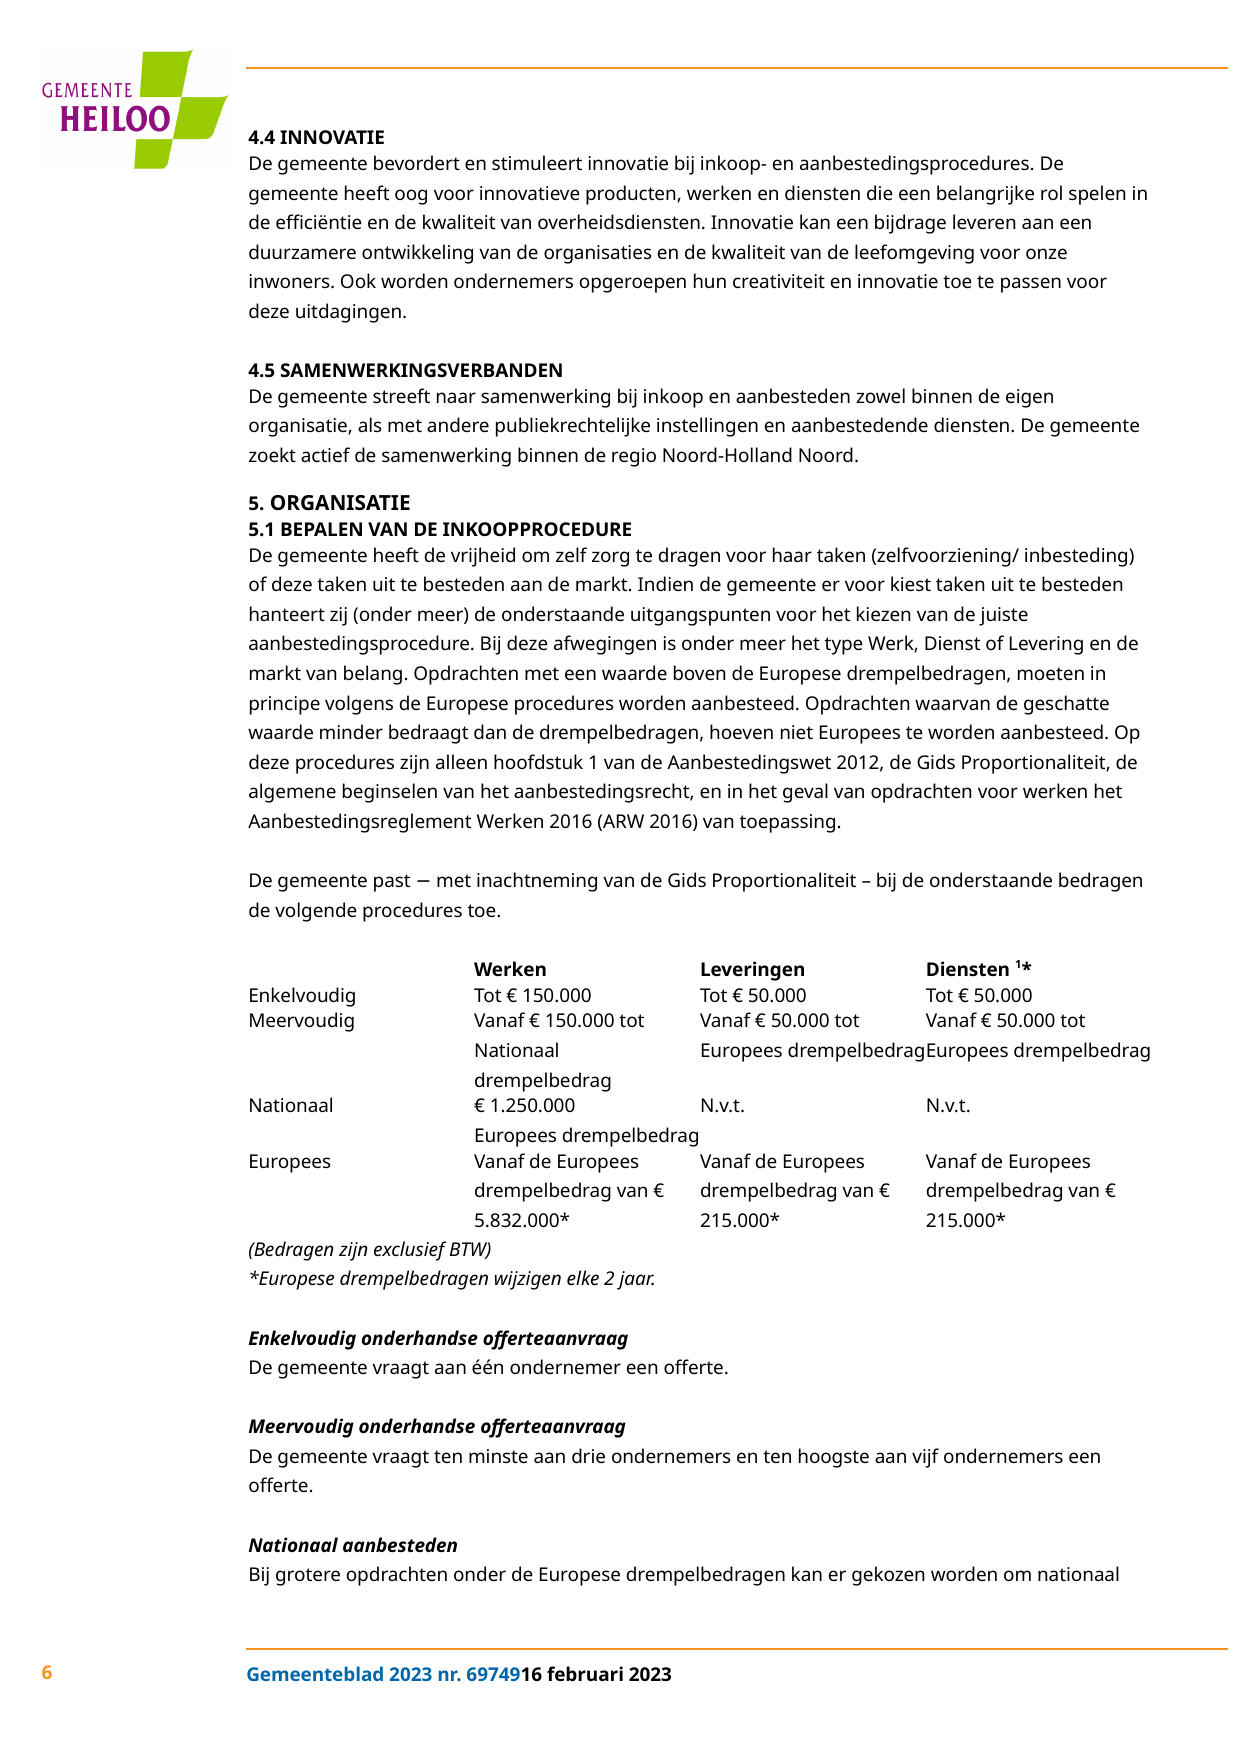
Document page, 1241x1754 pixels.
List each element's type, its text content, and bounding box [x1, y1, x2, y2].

table_cell N.v.t. [926, 1093, 1152, 1148]
table_cell Vanaf € 50.000 tot Europees drempelbedrag [926, 1008, 1152, 1092]
text De gemeente vraagt ten minste aan drie ondernemers en ten hoogste aan vijf ondernemers een offerte. [248, 1443, 1152, 1498]
table_header Leveringen [700, 956, 926, 982]
table_header Werken [474, 956, 700, 982]
table_cell Vanaf de Europees drempelbedrag van € 215.000* [926, 1148, 1152, 1233]
table_cell N.v.t. [700, 1093, 926, 1148]
picture [41, 47, 231, 172]
text 5. ORGANISATIE [248, 488, 1152, 516]
table_cell Europees [248, 1148, 474, 1233]
table_cell Tot € 50.000 [926, 982, 1152, 1008]
table_cell Vanaf de Europees drempelbedrag van € 215.000* [700, 1148, 926, 1233]
text Meervoudig onderhandse offerteaanvraag [248, 1413, 1152, 1439]
table_cell € 1.250.000 Europees drempelbedrag [474, 1093, 700, 1148]
text (Bedragen zijn exclusief BTW) [248, 1236, 1152, 1262]
table_header Diensten 1* [926, 956, 1152, 982]
table_cell Vanaf € 150.000 tot Nationaal drempelbedrag [474, 1008, 700, 1092]
table_cell Nationaal [248, 1093, 474, 1148]
table_header [248, 956, 474, 982]
table_cell Vanaf € 50.000 tot Europees drempelbedrag [700, 1008, 926, 1092]
table_cell Tot € 150.000 [474, 982, 700, 1008]
text De gemeente streeft naar samenwerking bij inkoop en aanbesteden zowel binnen de eigen organisatie, als met andere publiekrechtelijke instellingen en aanbestedende diensten. De gemeente zoekt actief de samenwerking binnen de regio Noord-Holland Noord. [248, 383, 1152, 468]
text Enkelvoudig onderhandse offerteaanvraag [248, 1325, 1152, 1350]
table_cell Vanaf de Europees drempelbedrag van € 5.832.000* [474, 1148, 700, 1233]
text *Europese drempelbedragen wijzigen elke 2 jaar. [248, 1266, 1152, 1291]
text De gemeente past − met inachtneming van de Gids Proportionaliteit – bij de onderstaande bedragen de volgende procedures toe. [248, 867, 1152, 923]
table_cell Enkelvoudig [248, 982, 474, 1008]
text 5.1 BEPALEN VAN DE INKOOPPROCEDURE [248, 516, 1152, 542]
text De gemeente bevordert en stimuleert innovatie bij inkoop- en aanbestedingsprocedures. De gemeente heeft oog voor innovatieve producten, werken en diensten die een belangrijke rol spelen in de efficiëntie en de kwaliteit van overheidsdiensten. Innovatie kan een bijdrage leveren aan een duurzamere ontwikkeling van de organisaties en de kwaliteit van de leefomgeving voor onze inwoners. Ook worden ondernemers opgeroepen hun creativiteit en innovatie toe te passen voor deze uitdagingen. [248, 150, 1152, 324]
table_cell Meervoudig [248, 1008, 474, 1092]
text Nationaal aanbesteden [248, 1532, 1152, 1557]
text De gemeente heeft de vrijheid om zelf zorg te dragen voor haar taken (zelfvoorziening/ inbesteding) of deze taken uit te besteden aan de markt. Indien de gemeente er voor kiest taken uit te besteden hanteert zij (onder meer) de onderstaande uitgangspunten voor het kiezen van de juiste aanbestedingsprocedure. Bij deze afwegingen is onder meer het type Werk, Dienst of Levering en de markt van belang. Opdrachten met een waarde boven de Europese drempelbedragen, moeten in principe volgens de Europese procedures worden aanbesteed. Opdrachten waarvan de geschatte waarde minder bedraagt dan de drempelbedragen, hoeven niet Europees te worden aanbesteed. Op deze procedures zijn alleen hoofdstuk 1 van de Aanbestedingswet 2012, de Gids Proportionaliteit, de algemene beginselen van het aanbestedingsrecht, en in het geval van opdrachten voor werken het Aanbestedingsreglement Werken 2016 (ARW 2016) van toepassing. [248, 542, 1152, 834]
table_cell Tot € 50.000 [700, 982, 926, 1008]
text 4.4 INNOVATIE [248, 124, 1152, 150]
text Bij grotere opdrachten onder de Europese drempelbedragen kan er gekozen worden om nationaal [248, 1561, 1152, 1587]
text De gemeente vraagt aan één ondernemer een offerte. [248, 1354, 1152, 1380]
text 4.5 SAMENWERKINGSVERBANDEN [248, 357, 1152, 383]
